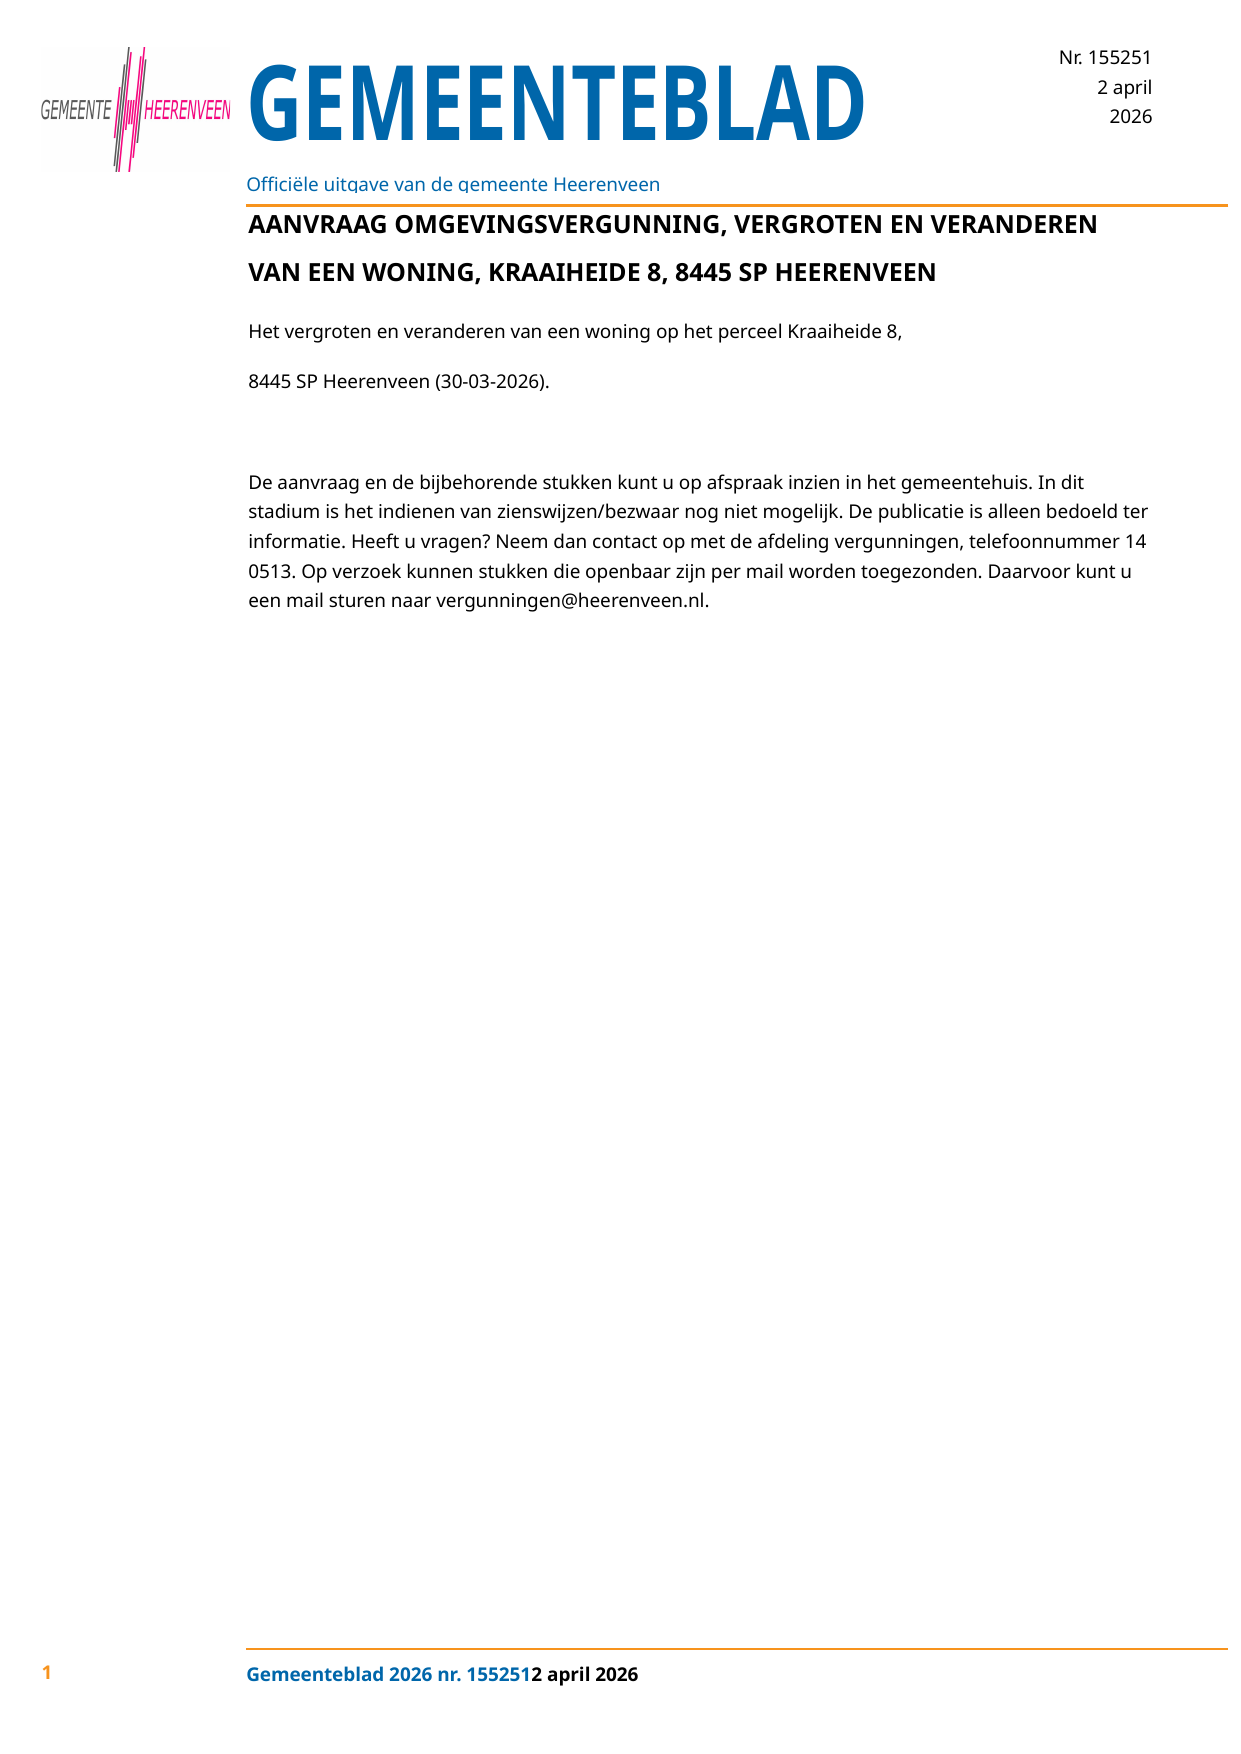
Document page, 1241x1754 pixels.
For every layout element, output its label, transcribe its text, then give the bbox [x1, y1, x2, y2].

text 8445 SP Heerenveen (30-03-2026). [248, 368, 1152, 394]
text De aanvraag en de bijbehorende stukken kunt u op afspraak inzien in het gemeentehuis. In dit stadium is het indienen van zienswijzen/bezwaar nog niet mogelijk. De publicatie is alleen bedoeld ter informatie. Heeft u vragen? Neem dan contact op met de afdeling vergunningen, telefoonnummer 14 0513. Op verzoek kunnen stukken die openbaar zijn per mail worden toegezonden. Daarvoor kunt u een mail sturen naar vergunningen@heerenveen.nl. [248, 469, 1152, 613]
picture [41, 47, 231, 172]
text AANVRAAG OMGEVINGSVERGUNNING, VERGROTEN EN VERANDEREN VAN EEN WONING, KRAAIHEIDE 8, 8445 SP HEERENVEEN [248, 207, 1152, 288]
text Het vergroten en veranderen van een woning op het perceel Kraaiheide 8, [248, 318, 1152, 344]
